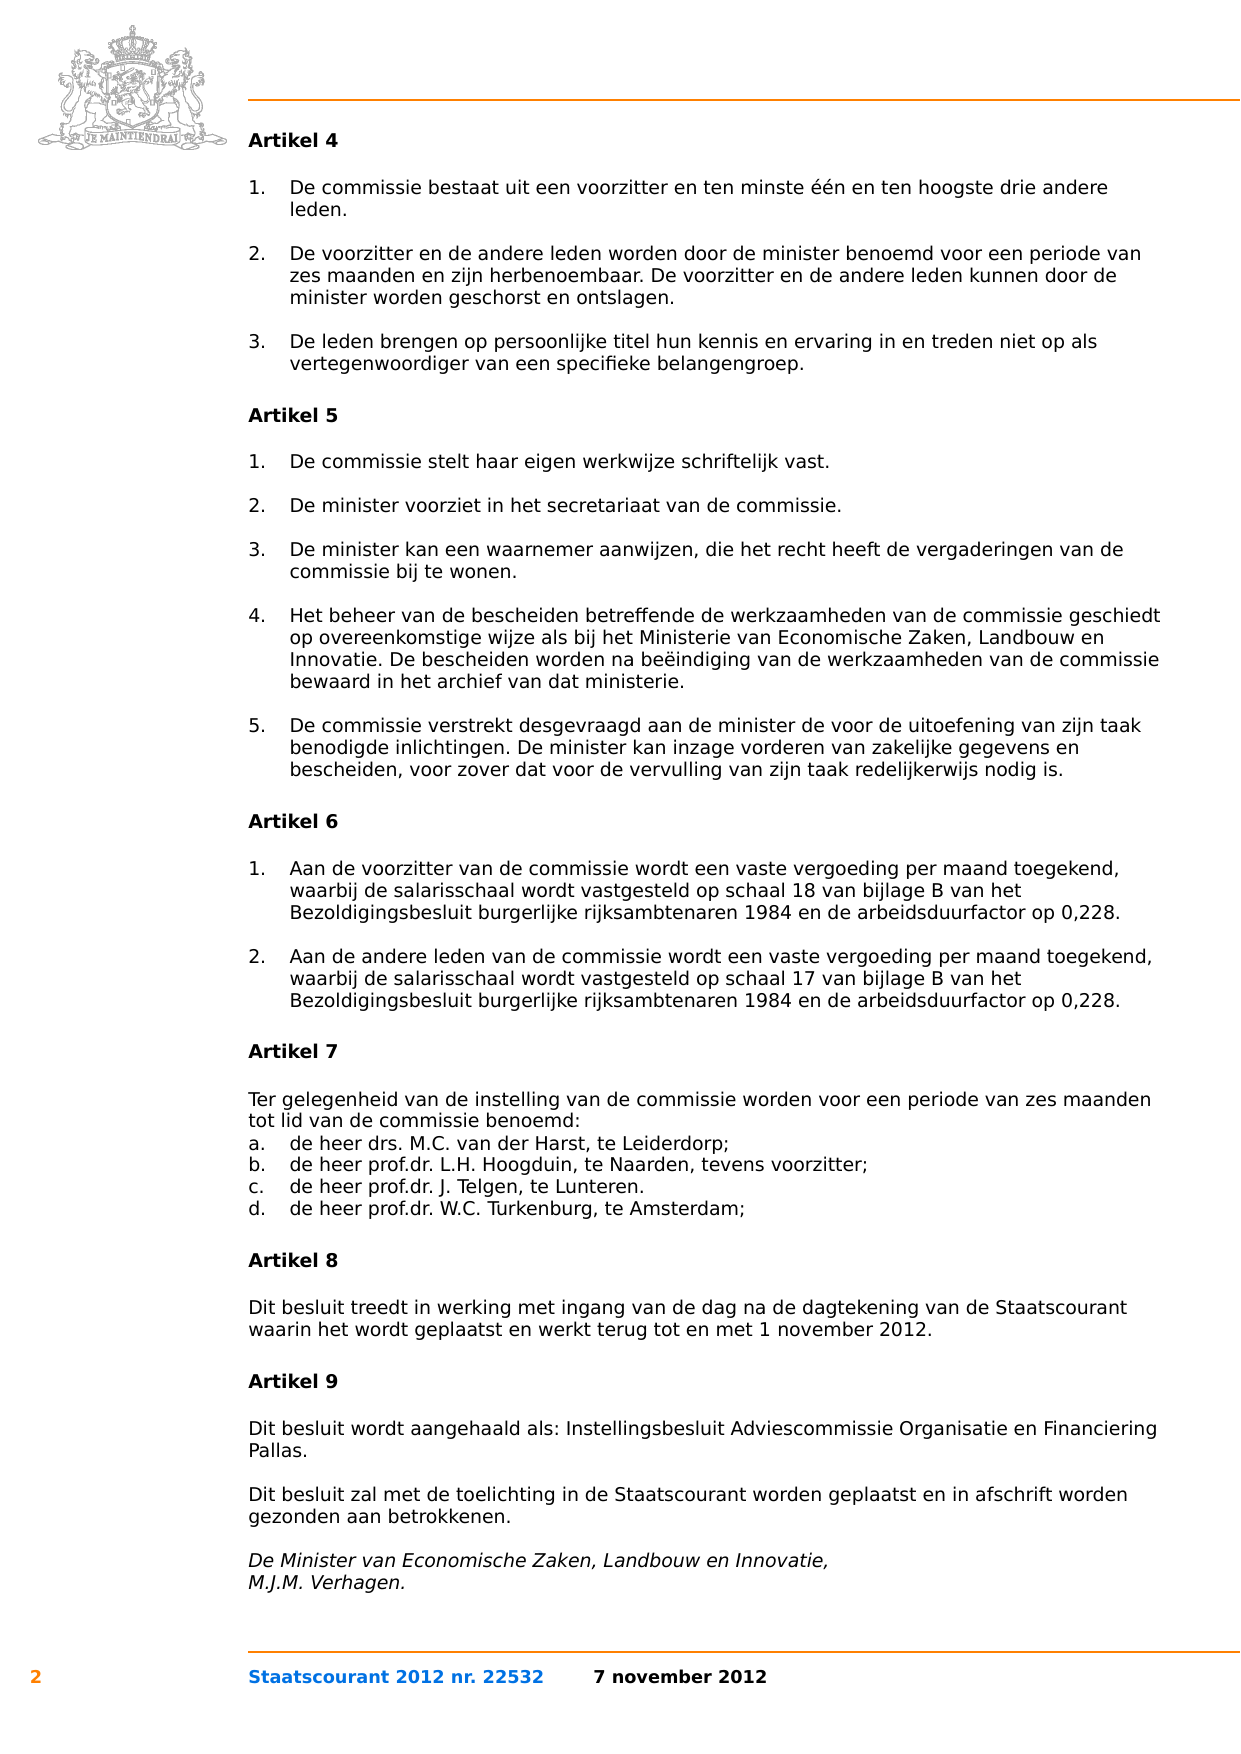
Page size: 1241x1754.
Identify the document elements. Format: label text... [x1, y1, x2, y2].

subtitle Artikel 7 [248, 1041, 1163, 1063]
subtitle Artikel 4 [248, 130, 1163, 152]
text Ter gelegenheid van de instelling van de commissie worden voor een periode van zes maanden tot lid van de commissie benoemd: [248, 1088, 1163, 1132]
text 5. De commissie verstrekt desgevraagd aan de minister de voor de uitoefening van zijn taak benodigde inlichtingen. De minister kan inzage vorderen van zakelijke gegevens en bescheiden, voor zover dat voor de vervulling van zijn taak redelijkerwijs nodig is. [248, 715, 1163, 781]
text Dit besluit wordt aangehaald als: Instellingsbesluit Adviescommissie Organisatie en Financiering Pallas. [248, 1418, 1163, 1462]
text 4. Het beheer van de bescheiden betreffende de werkzaamheden van de commissie geschiedt op overeenkomstige wijze als bij het Ministerie van Economische Zaken, Landbouw en Innovatie. De bescheiden worden na beëindiging van de werkzaamheden van de commissie bewaard in het archief van dat ministerie. [248, 605, 1163, 693]
text b. de heer prof.dr. L.H. Hoogduin, te Naarden, tevens voorzitter; [248, 1154, 1163, 1176]
text Dit besluit zal met de toelichting in de Staatscourant worden geplaatst en in afschrift worden gezonden aan betrokkenen. [248, 1484, 1163, 1528]
text Dit besluit treedt in werking met ingang van de dag na de dagtekening van de Staatscourant waarin het wordt geplaatst en werkt terug tot en met 1 november 2012. [248, 1297, 1163, 1341]
text d. de heer prof.dr. W.C. Turkenburg, te Amsterdam; [248, 1198, 1163, 1220]
text 2. De voorzitter en de andere leden worden door de minister benoemd voor een periode van zes maanden en zijn herbenoembaar. De voorzitter en de andere leden kunnen door de minister worden geschorst en ontslagen. [248, 243, 1163, 309]
text a. de heer drs. M.C. van der Harst, te Leiderdorp; [248, 1132, 1163, 1154]
text De Minister van Economische Zaken, Landbouw en Innovatie, M.J.M. Verhagen. [248, 1550, 1163, 1594]
text c. de heer prof.dr. J. Telgen, te Lunteren. [248, 1176, 1163, 1198]
subtitle Artikel 9 [248, 1371, 1163, 1393]
text 1. Aan de voorzitter van de commissie wordt een vaste vergoeding per maand toegekend, waarbij de salarisschaal wordt vastgesteld op schaal 18 van bijlage B van het Bezoldigingsbesluit burgerlijke rijksambtenaren 1984 en de arbeidsduurfactor op 0,228. [248, 858, 1163, 924]
text 3. De minister kan een waarnemer aanwijzen, die het recht heeft de vergaderingen van de commissie bij te wonen. [248, 539, 1163, 583]
subtitle Artikel 6 [248, 811, 1163, 833]
subtitle Artikel 5 [248, 404, 1163, 426]
text 2. De minister voorziet in het secretariaat van de commissie. [248, 495, 1163, 517]
text 1. De commissie bestaat uit een voorzitter en ten minste één en ten hoogste drie andere leden. [248, 177, 1163, 221]
text 1. De commissie stelt haar eigen werkwijze schriftelijk vast. [248, 451, 1163, 473]
text 3. De leden brengen op persoonlijke titel hun kennis en ervaring in en treden niet op als vertegenwoordiger van een specifieke belangengroep. [248, 331, 1163, 374]
text 2. Aan de andere leden van de commissie wordt een vaste vergoeding per maand toegekend, waarbij de salarisschaal wordt vastgesteld op schaal 17 van bijlage B van het Bezoldigingsbesluit burgerlijke rijksambtenaren 1984 en de arbeidsduurfactor op 0,228. [248, 946, 1163, 1011]
picture [38, 25, 227, 150]
subtitle Artikel 8 [248, 1250, 1163, 1272]
